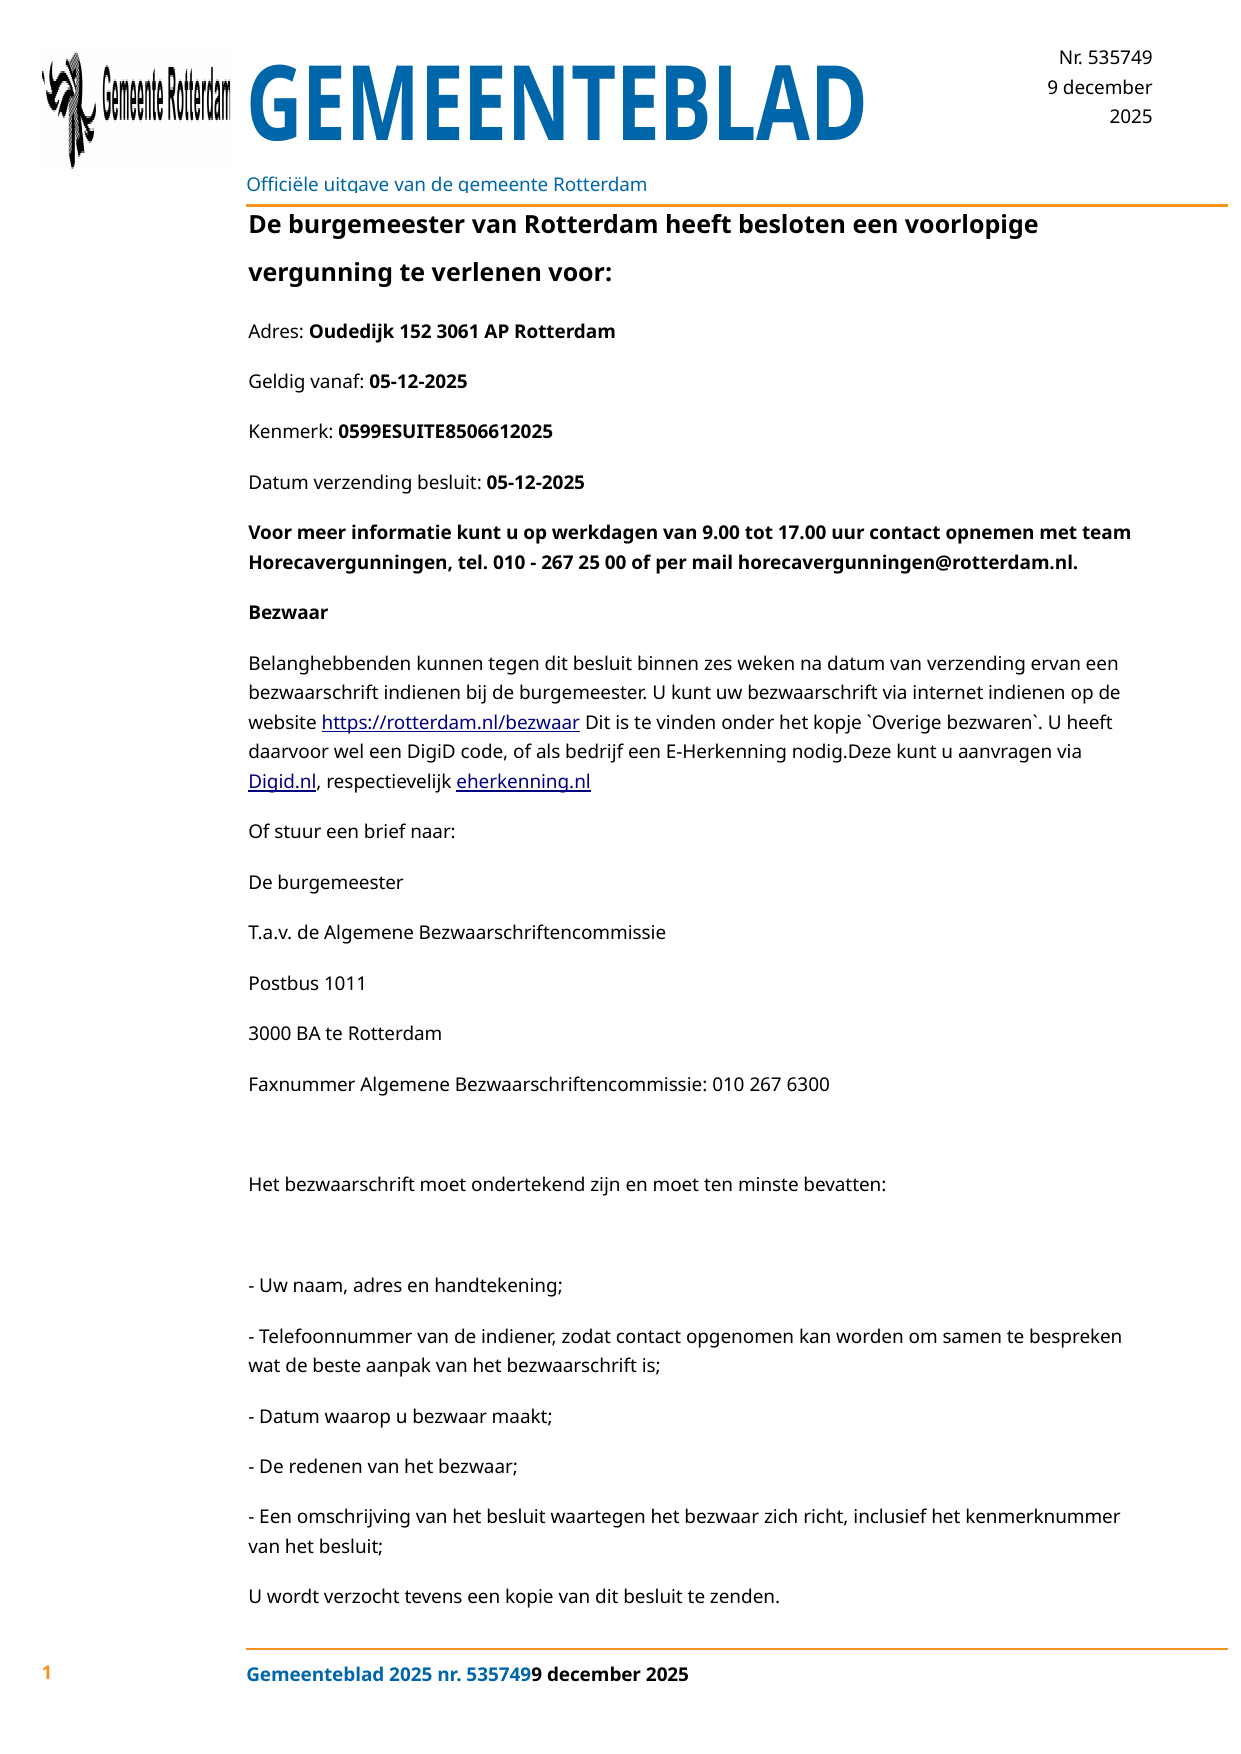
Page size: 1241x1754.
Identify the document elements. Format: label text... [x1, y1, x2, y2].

text - Uw naam, adres en handtekening; [248, 1272, 1152, 1298]
text Geldig vanaf: 05-12-2025 [248, 368, 1152, 394]
text Bezwaar [248, 599, 1152, 625]
text Kenmerk: 0599ESUITE8506612025 [248, 419, 1152, 444]
text Belanghebbenden kunnen tegen dit besluit binnen zes weken na datum van verzending ervan een bezwaarschrift indienen bij de burgemeester. U kunt uw bezwaarschrift via internet indienen op de website https://rotterdam.nl/bezwaar Dit is te vinden onder het kopje `Overige bezwaren`. U heeft daarvoor wel een DigiD code, of als bedrijf een E-Herkenning nodig.Deze kunt u aanvragen via Digid.nl, respectievelijk eherkenning.nl [248, 650, 1152, 794]
text - Een omschrijving van het besluit waartegen het bezwaar zich richt, inclusief het kenmerknummer van het besluit; [248, 1504, 1152, 1559]
text 3000 BA te Rotterdam [248, 1020, 1152, 1046]
text Adres: Oudedijk 152 3061 AP Rotterdam [248, 318, 1152, 344]
text Faxnummer Algemene Bezwaarschriftencommissie: 010 267 6300 [248, 1071, 1152, 1097]
text - De redenen van het bezwaar; [248, 1453, 1152, 1479]
text Het bezwaarschrift moet ondertekend zijn en moet ten minste bevatten: [248, 1172, 1152, 1197]
text - Datum waarop u bezwaar maakt; [248, 1403, 1152, 1429]
text T.a.v. de Algemene Bezwaarschriftencommissie [248, 919, 1152, 945]
text U wordt verzocht tevens een kopie van dit besluit te zenden. [248, 1584, 1152, 1609]
picture [41, 47, 231, 172]
text Voor meer informatie kunt u op werkdagen van 9.00 tot 17.00 uur contact opnemen met team Horecavergunningen, tel. 010 - 267 25 00 of per mail horecavergunningen@rotterdam.nl. [248, 519, 1152, 575]
text Datum verzending besluit: 05-12-2025 [248, 469, 1152, 495]
text De burgemeester van Rotterdam heeft besloten een voorlopige vergunning te verlenen voor: [248, 207, 1152, 288]
text Of stuur een brief naar: [248, 819, 1152, 844]
text - Telefoonnummer van de indiener, zodat contact opgenomen kan worden om samen te bespreken wat de beste aanpak van het bezwaarschrift is; [248, 1323, 1152, 1378]
text De burgemeester [248, 869, 1152, 895]
text Postbus 1011 [248, 970, 1152, 996]
